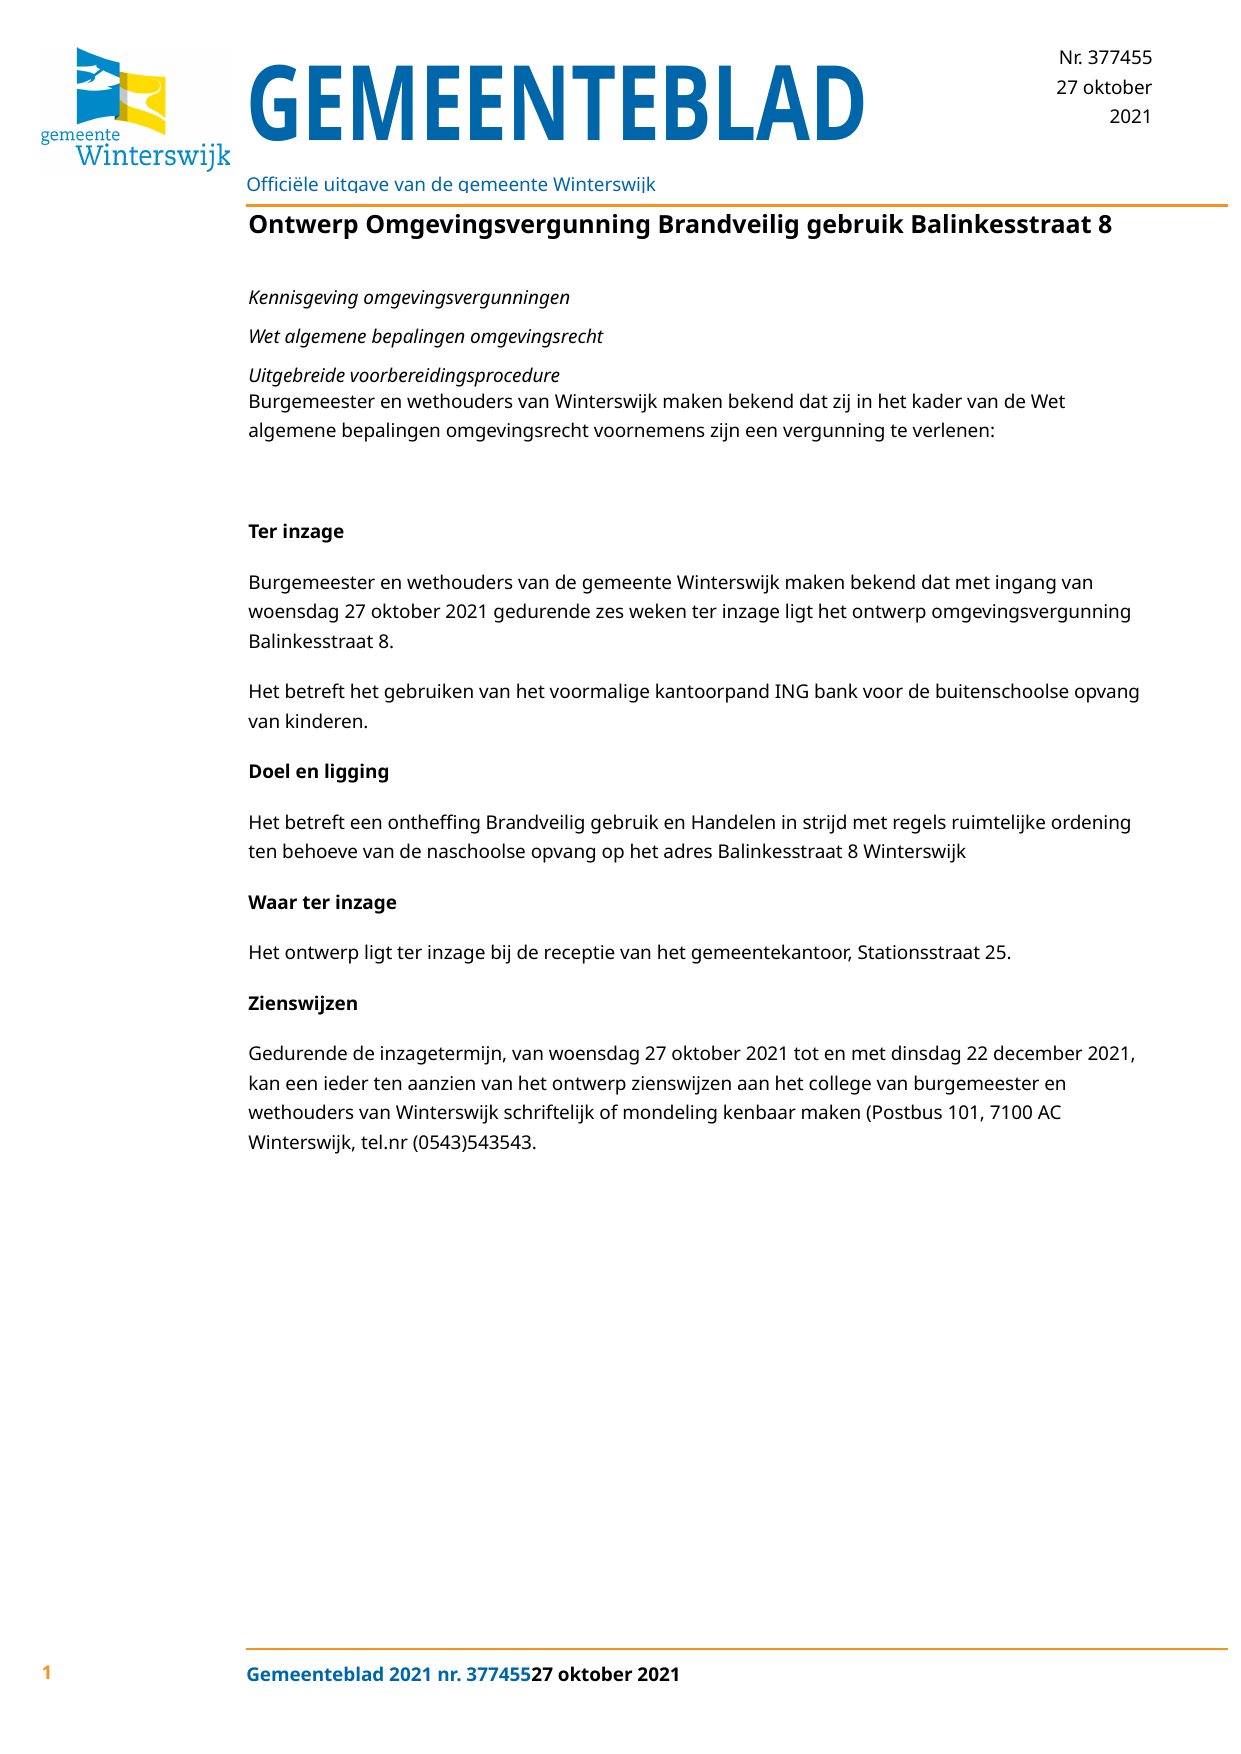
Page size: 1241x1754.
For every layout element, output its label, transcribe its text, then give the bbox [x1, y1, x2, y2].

text Kennisgeving omgevingsvergunningen [248, 284, 1152, 309]
text Wet algemene bepalingen omgevingsrecht [248, 323, 1152, 349]
text Ontwerp Omgevingsvergunning Brandveilig gebruik Balinkesstraat 8 [248, 207, 1152, 241]
text Ter inzage [248, 518, 1152, 544]
text Zienswijzen [248, 990, 1152, 1016]
text Het ontwerp ligt ter inzage bij de receptie van het gemeentekantoor, Stationsstraat 25. [248, 939, 1152, 965]
picture [225, 153, 231, 162]
text Het betreft het gebruiken van het voormalige kantoorpand ING bank voor de buitenschoolse opvang van kinderen. [248, 678, 1152, 734]
text Het betreft een ontheffing Brandveilig gebruik en Handelen in strijd met regels ruimtelijke ordening ten behoeve van de naschoolse opvang op het adres Balinkesstraat 8 Winterswijk [248, 809, 1152, 864]
text Burgemeester en wethouders van Winterswijk maken bekend dat zij in het kader van de Wet algemene bepalingen omgevingsrecht voornemens zijn een vergunning te verlenen: [248, 388, 1152, 443]
text Uitgebreide voorbereidingsprocedure [248, 362, 1152, 388]
picture [41, 47, 231, 172]
text Waar ter inzage [248, 889, 1152, 915]
text Burgemeester en wethouders van de gemeente Winterswijk maken bekend dat met ingang van woensdag 27 oktober 2021 gedurende zes weken ter inzage ligt het ontwerp omgevingsvergunning Balinkesstraat 8. [248, 569, 1152, 654]
text Doel en ligging [248, 758, 1152, 784]
text Gedurende de inzagetermijn, van woensdag 27 oktober 2021 tot en met dinsdag 22 december 2021, kan een ieder ten aanzien van het ontwerp zienswijzen aan het college van burgemeester en wethouders van Winterswijk schriftelijk of mondeling kenbaar maken (Postbus 101, 7100 AC Winterswijk, tel.nr (0543)543543. [248, 1040, 1152, 1155]
